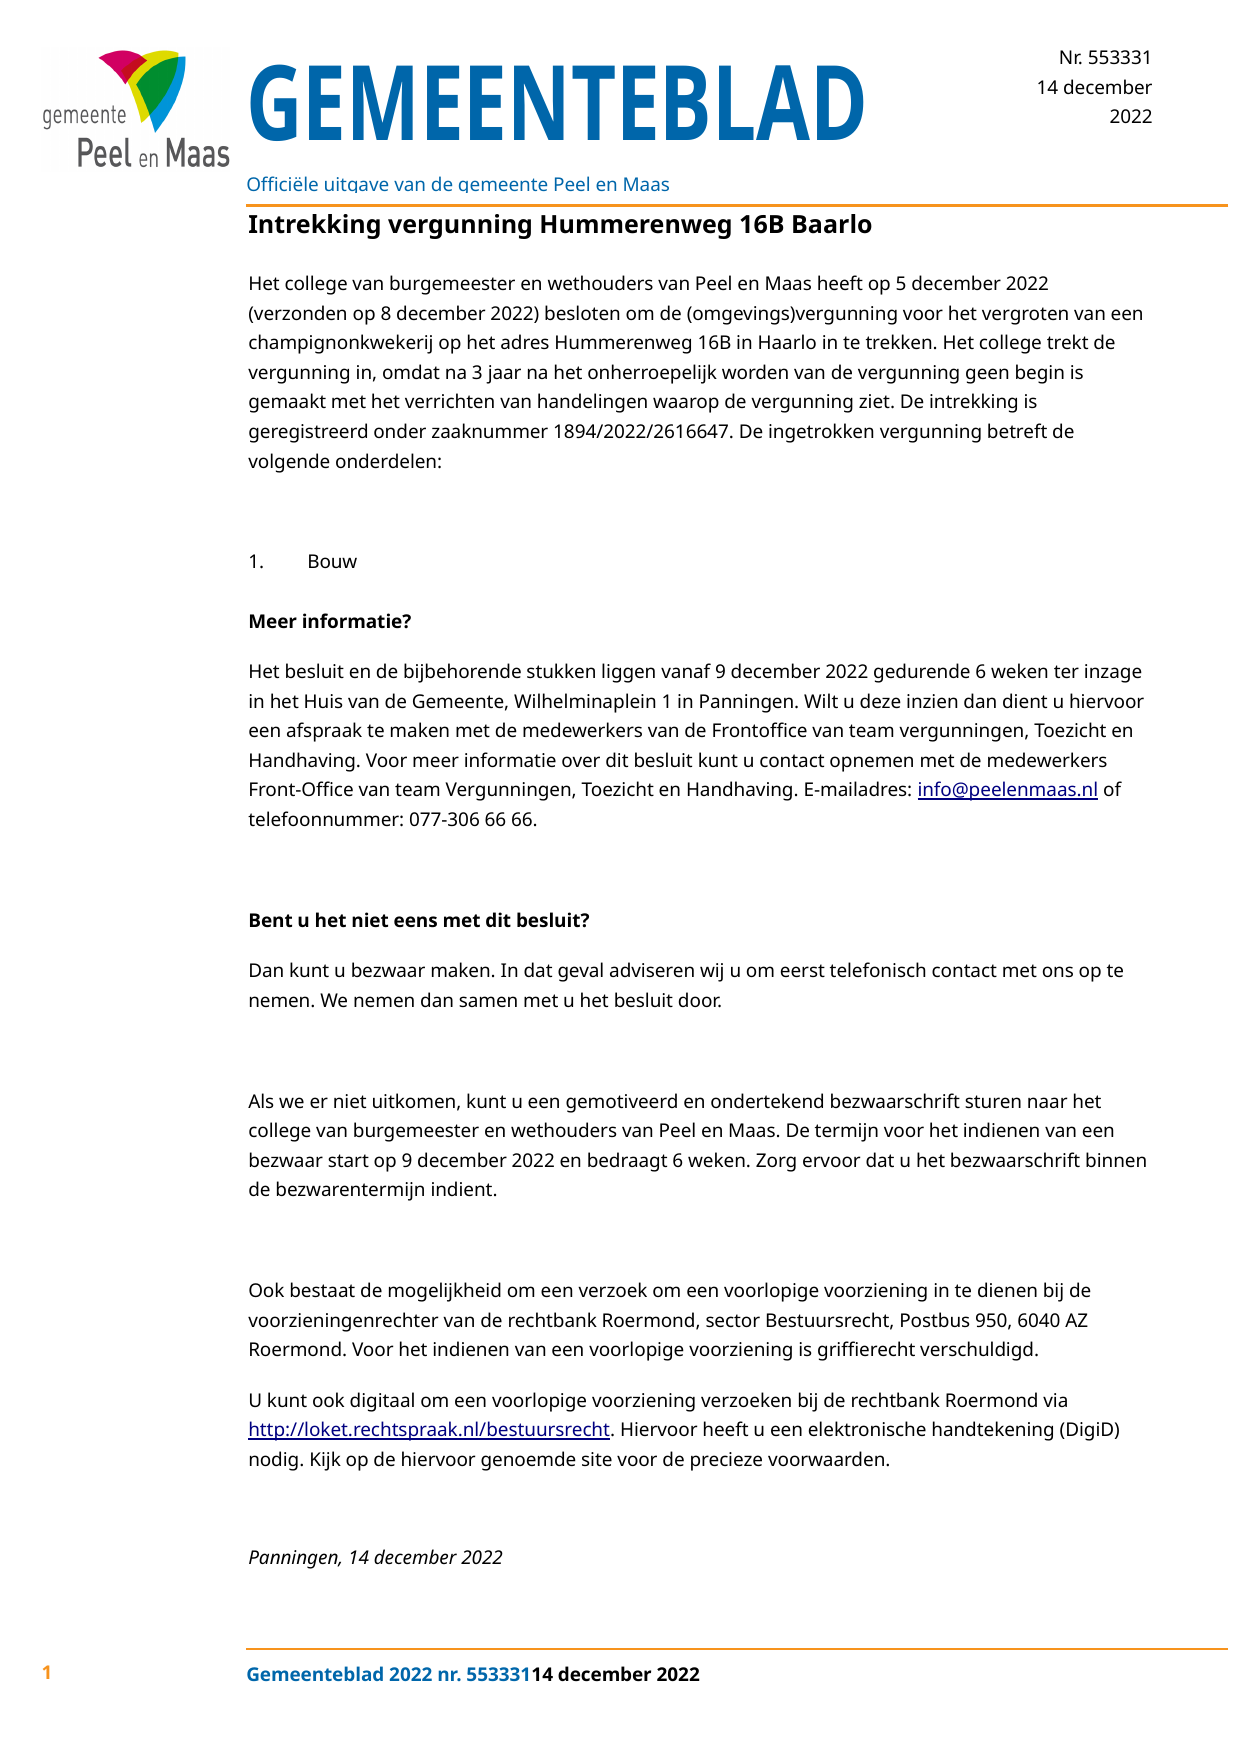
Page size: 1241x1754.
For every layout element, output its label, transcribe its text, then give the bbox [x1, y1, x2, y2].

text Dan kunt u bezwaar maken. In dat geval adviseren wij u om eerst telefonisch contact met ons op te nemen. We nemen dan samen met u het besluit door. [248, 957, 1152, 1013]
text Het besluit en de bijbehorende stukken liggen vanaf 9 december 2022 gedurende 6 weken ter inzage in het Huis van de Gemeente, Wilhelminaplein 1 in Panningen. Wilt u deze inzien dan dient u hiervoor een afspraak te maken met de medewerkers van de Frontoffice van team vergunningen, Toezicht en Handhaving. Voor meer informatie over dit besluit kunt u contact opnemen met de medewerkers Front-Office van team Vergunningen, Toezicht en Handhaving. E-mailadres: info@peelenmaas.nl of telefoonnummer: 077-306 66 66. [248, 658, 1152, 832]
text Bent u het niet eens met dit besluit? [248, 907, 1152, 933]
text Panningen, 14 december 2022 [248, 1544, 1152, 1570]
text Meer informatie? [248, 608, 1152, 633]
text Ook bestaat de mogelijkheid om een verzoek om een voorlopige voorziening in te dienen bij de voorzieningenrechter van de rechtbank Roermond, sector Bestuursrecht, Postbus 950, 6040 AZ Roermond. Voor het indienen van een voorlopige voorziening is griffierecht verschuldigd. [248, 1277, 1152, 1362]
list Bouw [248, 549, 1152, 574]
picture [41, 47, 231, 172]
text Als we er niet uitkomen, kunt u een gemotiveerd en ondertekend bezwaarschrift sturen naar het college van burgemeester en wethouders van Peel en Maas. De termijn voor het indienen van een bezwaar start op 9 december 2022 en bedraagt 6 weken. Zorg ervoor dat u het bezwaarschrift binnen de bezwarentermijn indient. [248, 1088, 1152, 1202]
text U kunt ook digitaal om een voorlopige voorziening verzoeken bij de rechtbank Roermond via http://loket.rechtspraak.nl/bestuursrecht. Hiervoor heeft u een elektronische handtekening (DigiD) nodig. Kijk op de hiervoor genoemde site voor de precieze voorwaarden. [248, 1387, 1152, 1472]
text Intrekking vergunning Hummerenweg 16B Baarlo [248, 207, 1152, 241]
text Het college van burgemeester en wethouders van Peel en Maas heeft op 5 december 2022 (verzonden op 8 december 2022) besloten om de (omgevings)vergunning voor het vergroten van een champignonkwekerij op het adres Hummerenweg 16B in Haarlo in te trekken. Het college trekt de vergunning in, omdat na 3 jaar na het onherroepelijk worden van de vergunning geen begin is gemaakt met het verrichten van handelingen waarop de vergunning ziet. De intrekking is geregistreerd onder zaaknummer 1894/2022/2616647. De ingetrokken vergunning betreft de volgende onderdelen: [248, 270, 1152, 473]
